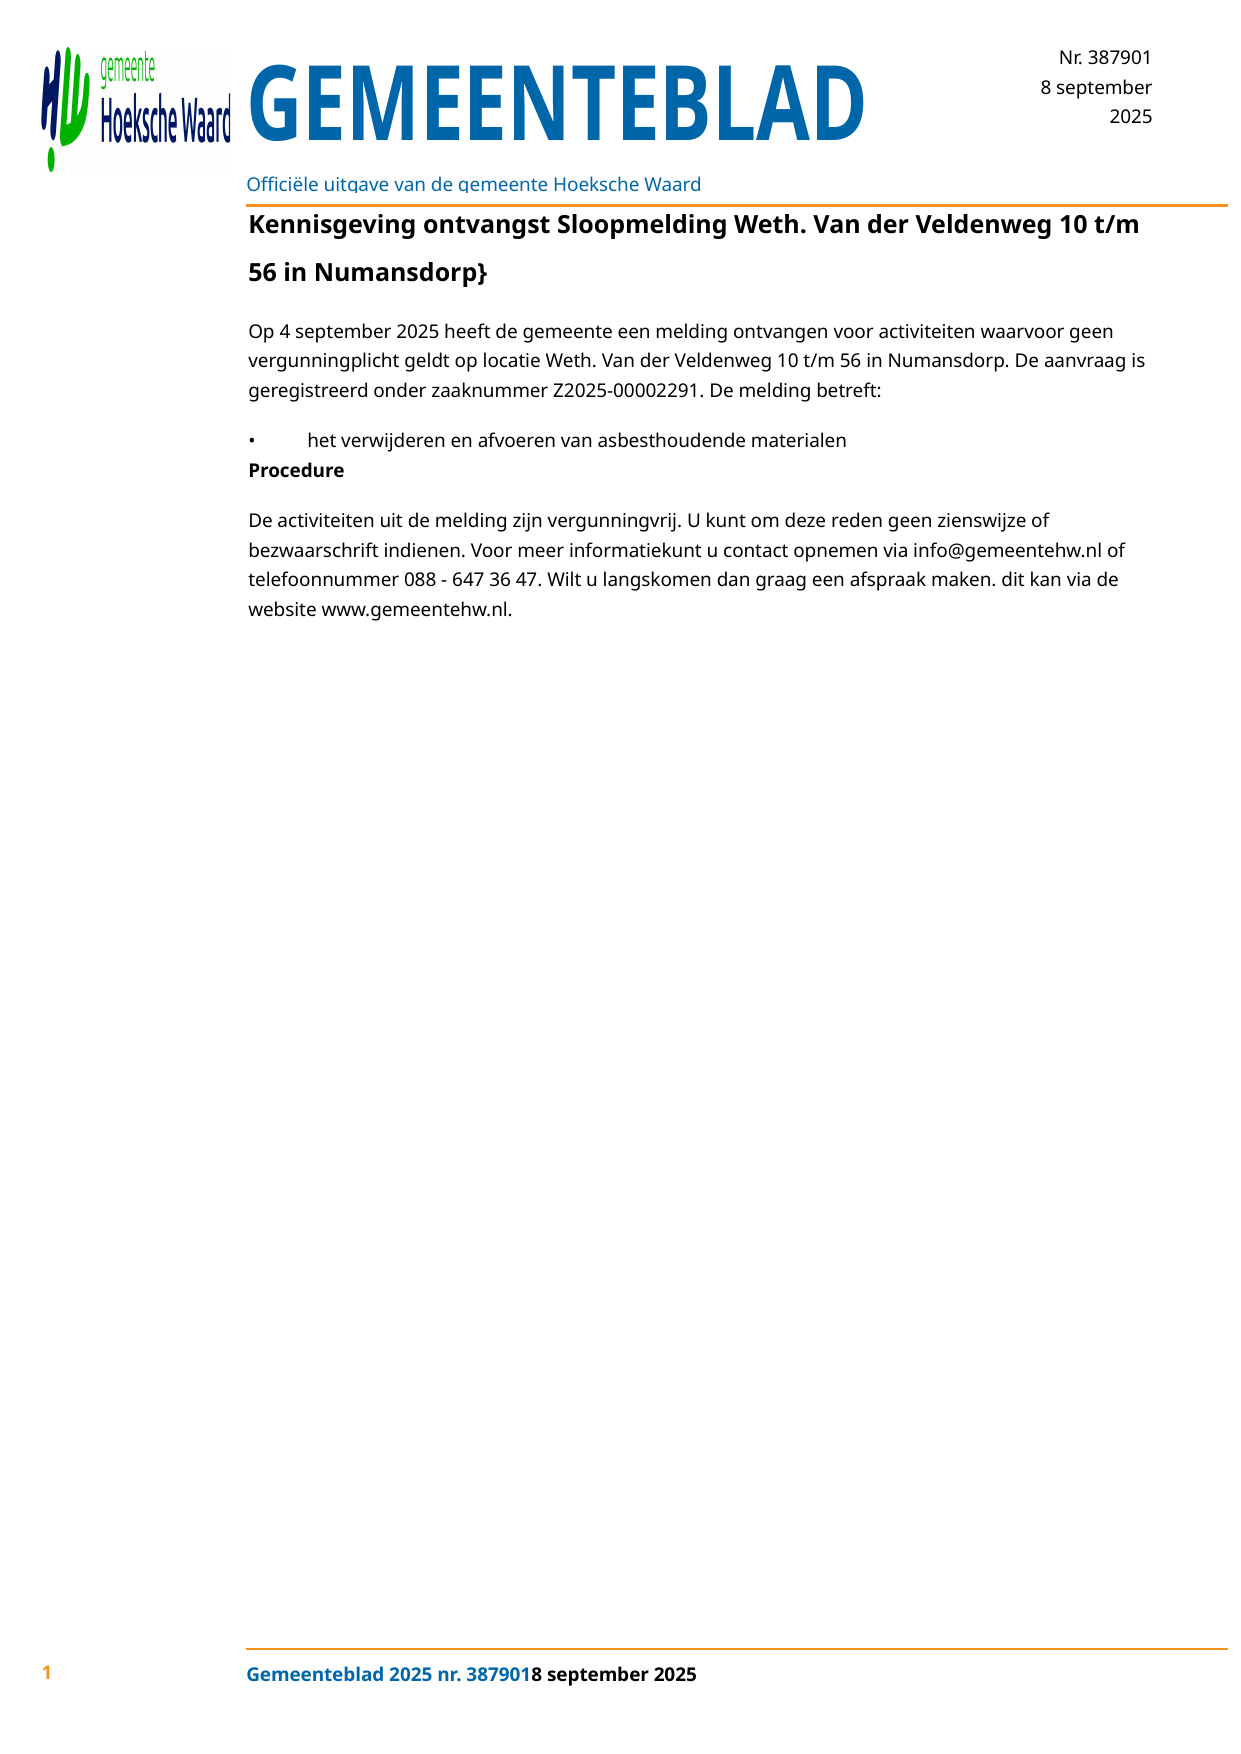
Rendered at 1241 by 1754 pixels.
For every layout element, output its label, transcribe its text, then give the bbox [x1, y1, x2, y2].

text De activiteiten uit de melding zijn vergunningvrij. U kunt om deze reden geen zienswijze of bezwaarschrift indienen. Voor meer informatiekunt u contact opnemen via info@gemeentehw.nl of telefoonnummer 088 - 647 36 47. Wilt u langskomen dan graag een afspraak maken. dit kan via de website www.gemeentehw.nl. [248, 507, 1152, 622]
text Procedure [248, 457, 1152, 483]
list het verwijderen en afvoeren van asbesthoudende materialen [248, 427, 1152, 453]
picture [41, 47, 231, 172]
text Op 4 september 2025 heeft de gemeente een melding ontvangen voor activiteiten waarvoor geen vergunningplicht geldt op locatie Weth. Van der Veldenweg 10 t/m 56 in Numansdorp. De aanvraag is geregistreerd onder zaaknummer Z2025-00002291. De melding betreft: [248, 318, 1152, 403]
text Kennisgeving ontvangst Sloopmelding Weth. Van der Veldenweg 10 t/m 56 in Numansdorp} [248, 207, 1152, 288]
